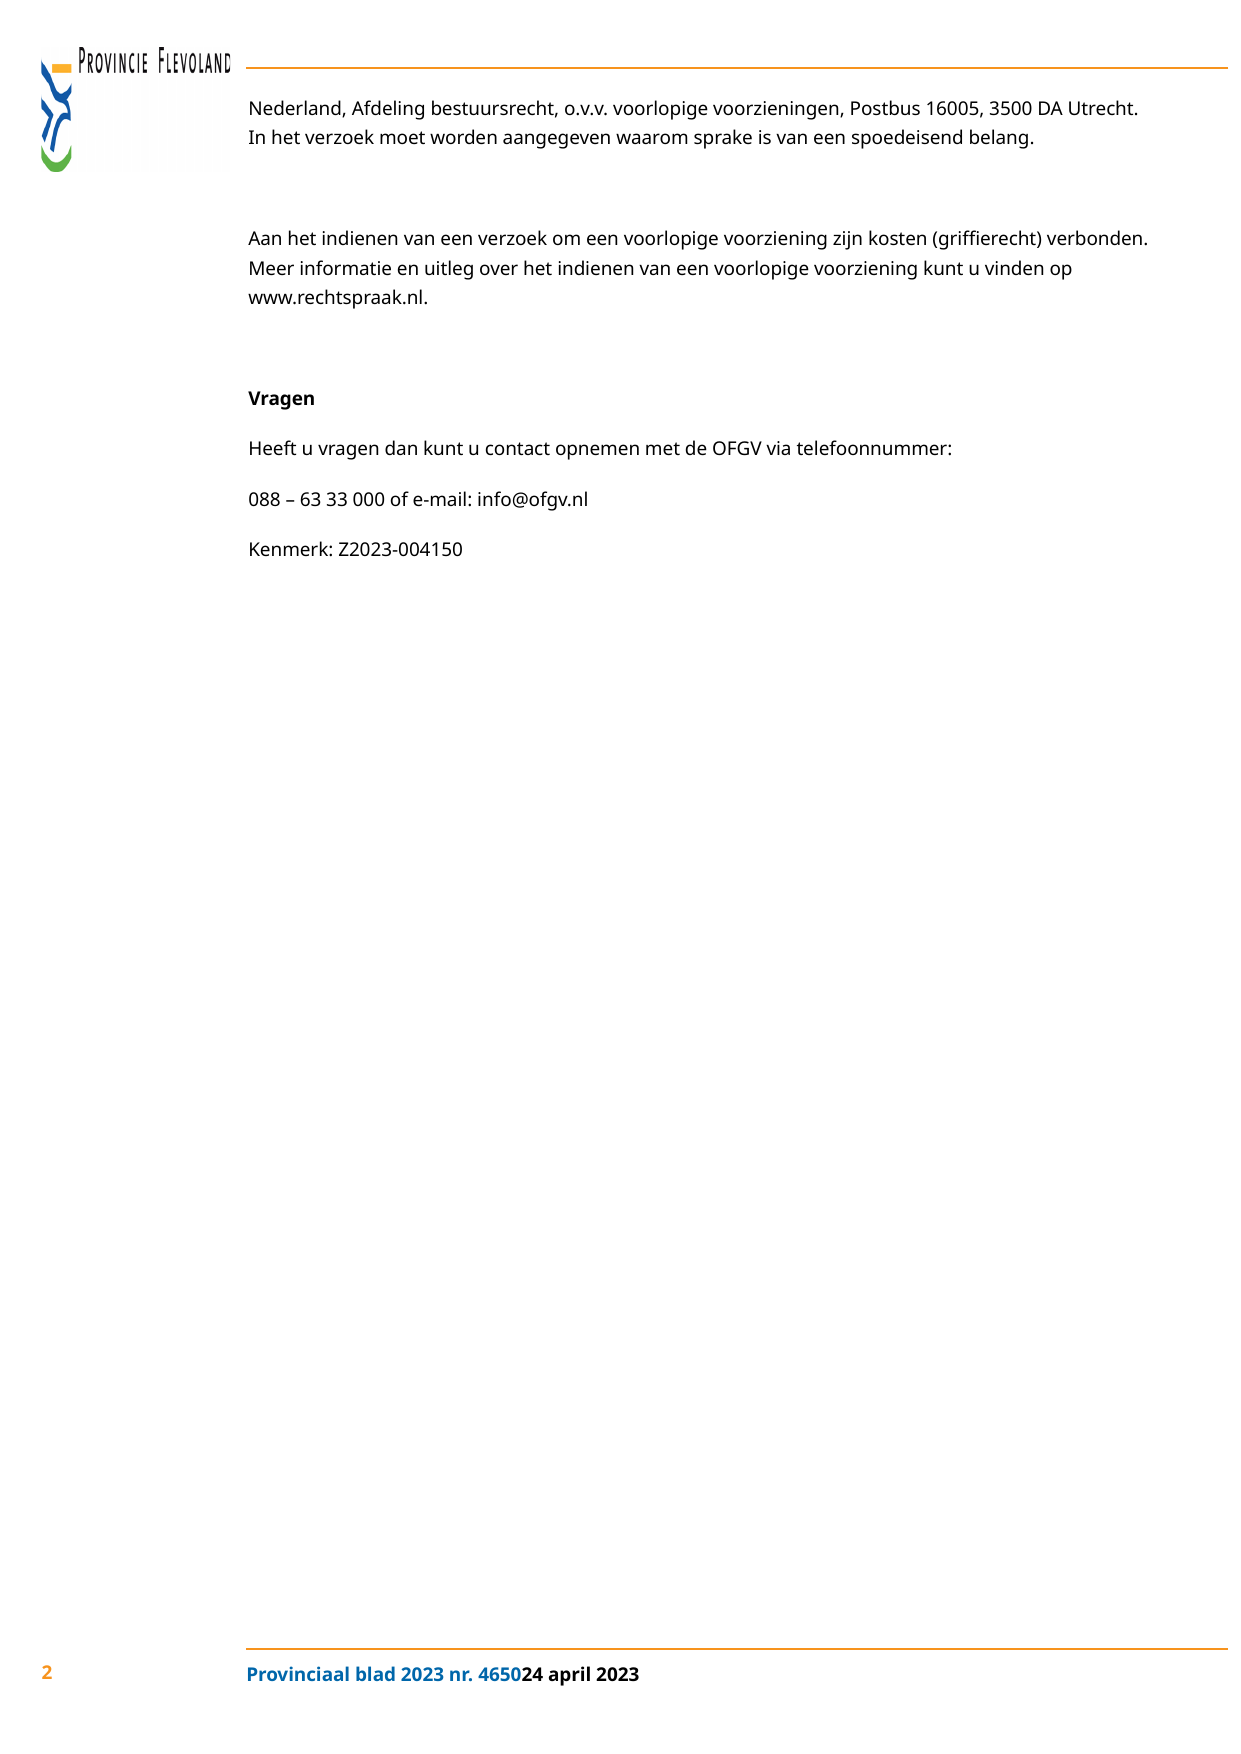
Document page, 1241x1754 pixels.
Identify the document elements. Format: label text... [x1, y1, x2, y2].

text Kenmerk: Z2023-004150 [248, 536, 1152, 562]
text Heeft u vragen dan kunt u contact opnemen met de OFGV via telefoonnummer: [248, 436, 1152, 461]
text Vragen [248, 385, 1152, 411]
picture [41, 47, 231, 172]
text Nederland, Afdeling bestuursrecht, o.v.v. voorlopige voorzieningen, Postbus 16005, 3500 DA Utrecht. In het verzoek moet worden aangegeven waarom sprake is van een spoedeisend belang. [248, 95, 1152, 150]
text 088 – 63 33 000 of e-mail: info@ofgv.nl [248, 486, 1152, 512]
text Aan het indienen van een verzoek om een voorlopige voorziening zijn kosten (griffierecht) verbonden. Meer informatie en uitleg over het indienen van een voorlopige voorziening kunt u vinden op www.rechtspraak.nl. [248, 225, 1152, 310]
